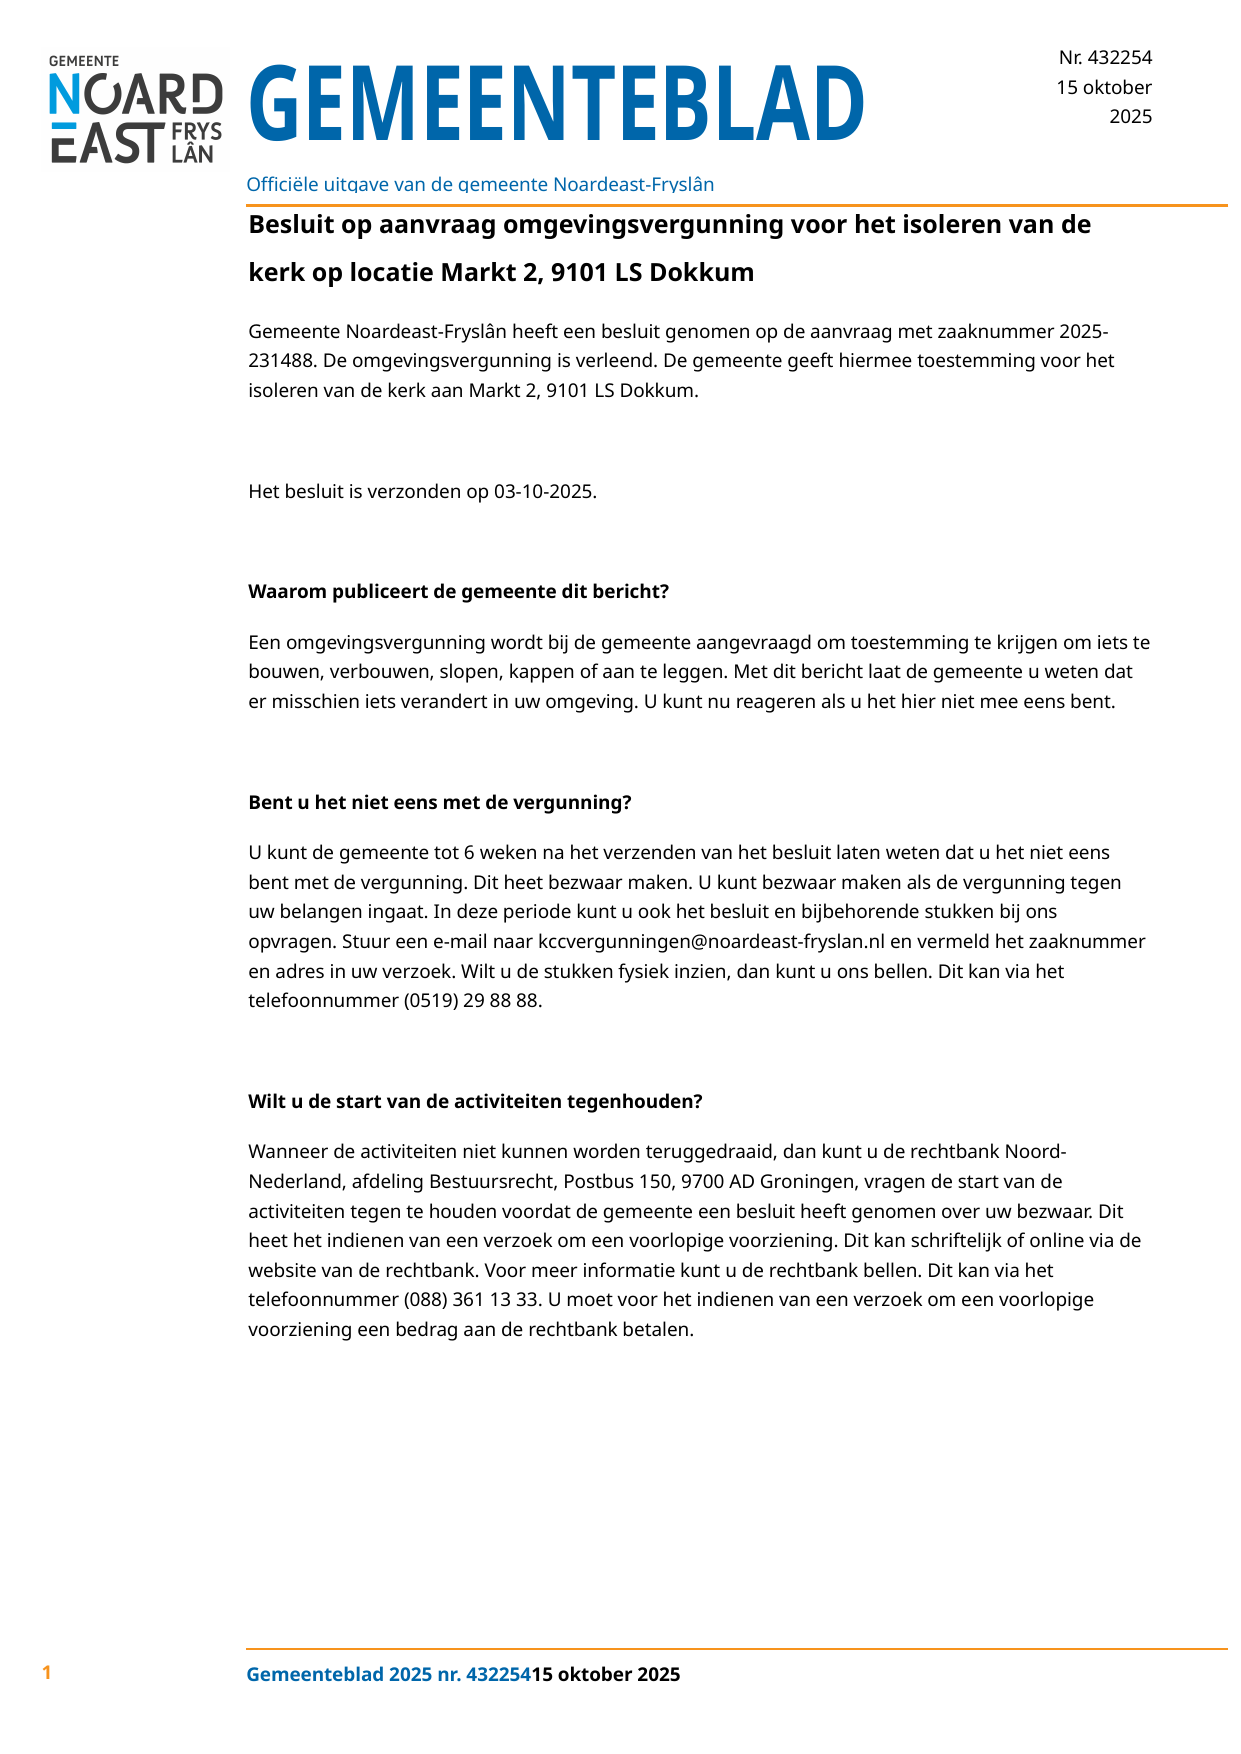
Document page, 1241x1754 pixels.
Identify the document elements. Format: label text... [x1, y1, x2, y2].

text U kunt de gemeente tot 6 weken na het verzenden van het besluit laten weten dat u het niet eens bent met de vergunning. Dit heet bezwaar maken. U kunt bezwaar maken als de vergunning tegen uw belangen ingaat. In deze periode kunt u ook het besluit en bijbehorende stukken bij ons opvragen. Stuur een e-mail naar kccvergunningen@noardeast-fryslan.nl en vermeld het zaaknummer en adres in uw verzoek. Wilt u de stukken fysiek inzien, dan kunt u ons bellen. Dit kan via het telefoonnummer (0519) 29 88 88. [248, 839, 1152, 1013]
text Bent u het niet eens met de vergunning? [248, 789, 1152, 815]
text Het besluit is verzonden op 03-10-2025. [248, 478, 1152, 504]
text Een omgevingsvergunning wordt bij de gemeente aangevraagd om toestemming te krijgen om iets te bouwen, verbouwen, slopen, kappen of aan te leggen. Met dit bericht laat de gemeente u weten dat er misschien iets verandert in uw omgeving. U kunt nu reageren als u het hier niet mee eens bent. [248, 629, 1152, 714]
text Wanneer de activiteiten niet kunnen worden teruggedraaid, dan kunt u de rechtbank Noord-Nederland, afdeling Bestuursrecht, Postbus 150, 9700 AD Groningen, vragen de start van de activiteiten tegen te houden voordat de gemeente een besluit heeft genomen over uw bezwaar. Dit heet het indienen van een verzoek om een voorlopige voorziening. Dit kan schriftelijk of online via de website van de rechtbank. Voor meer informatie kunt u de rechtbank bellen. Dit kan via het telefoonnummer (088) 361 13 33. U moet voor het indienen van een verzoek om een voorlopige voorziening een bedrag aan de rechtbank betalen. [248, 1139, 1152, 1342]
text Wilt u de start van de activiteiten tegenhouden? [248, 1088, 1152, 1114]
picture [41, 47, 231, 172]
text Besluit op aanvraag omgevingsvergunning voor het isoleren van de kerk op locatie Markt 2, 9101 LS Dokkum [248, 207, 1152, 288]
text Waarom publiceert de gemeente dit bericht? [248, 579, 1152, 604]
text Gemeente Noardeast-Fryslân heeft een besluit genomen op de aanvraag met zaaknummer 2025-231488. De omgevingsvergunning is verleend. De gemeente geeft hiermee toestemming voor het isoleren van de kerk aan Markt 2, 9101 LS Dokkum. [248, 318, 1152, 403]
